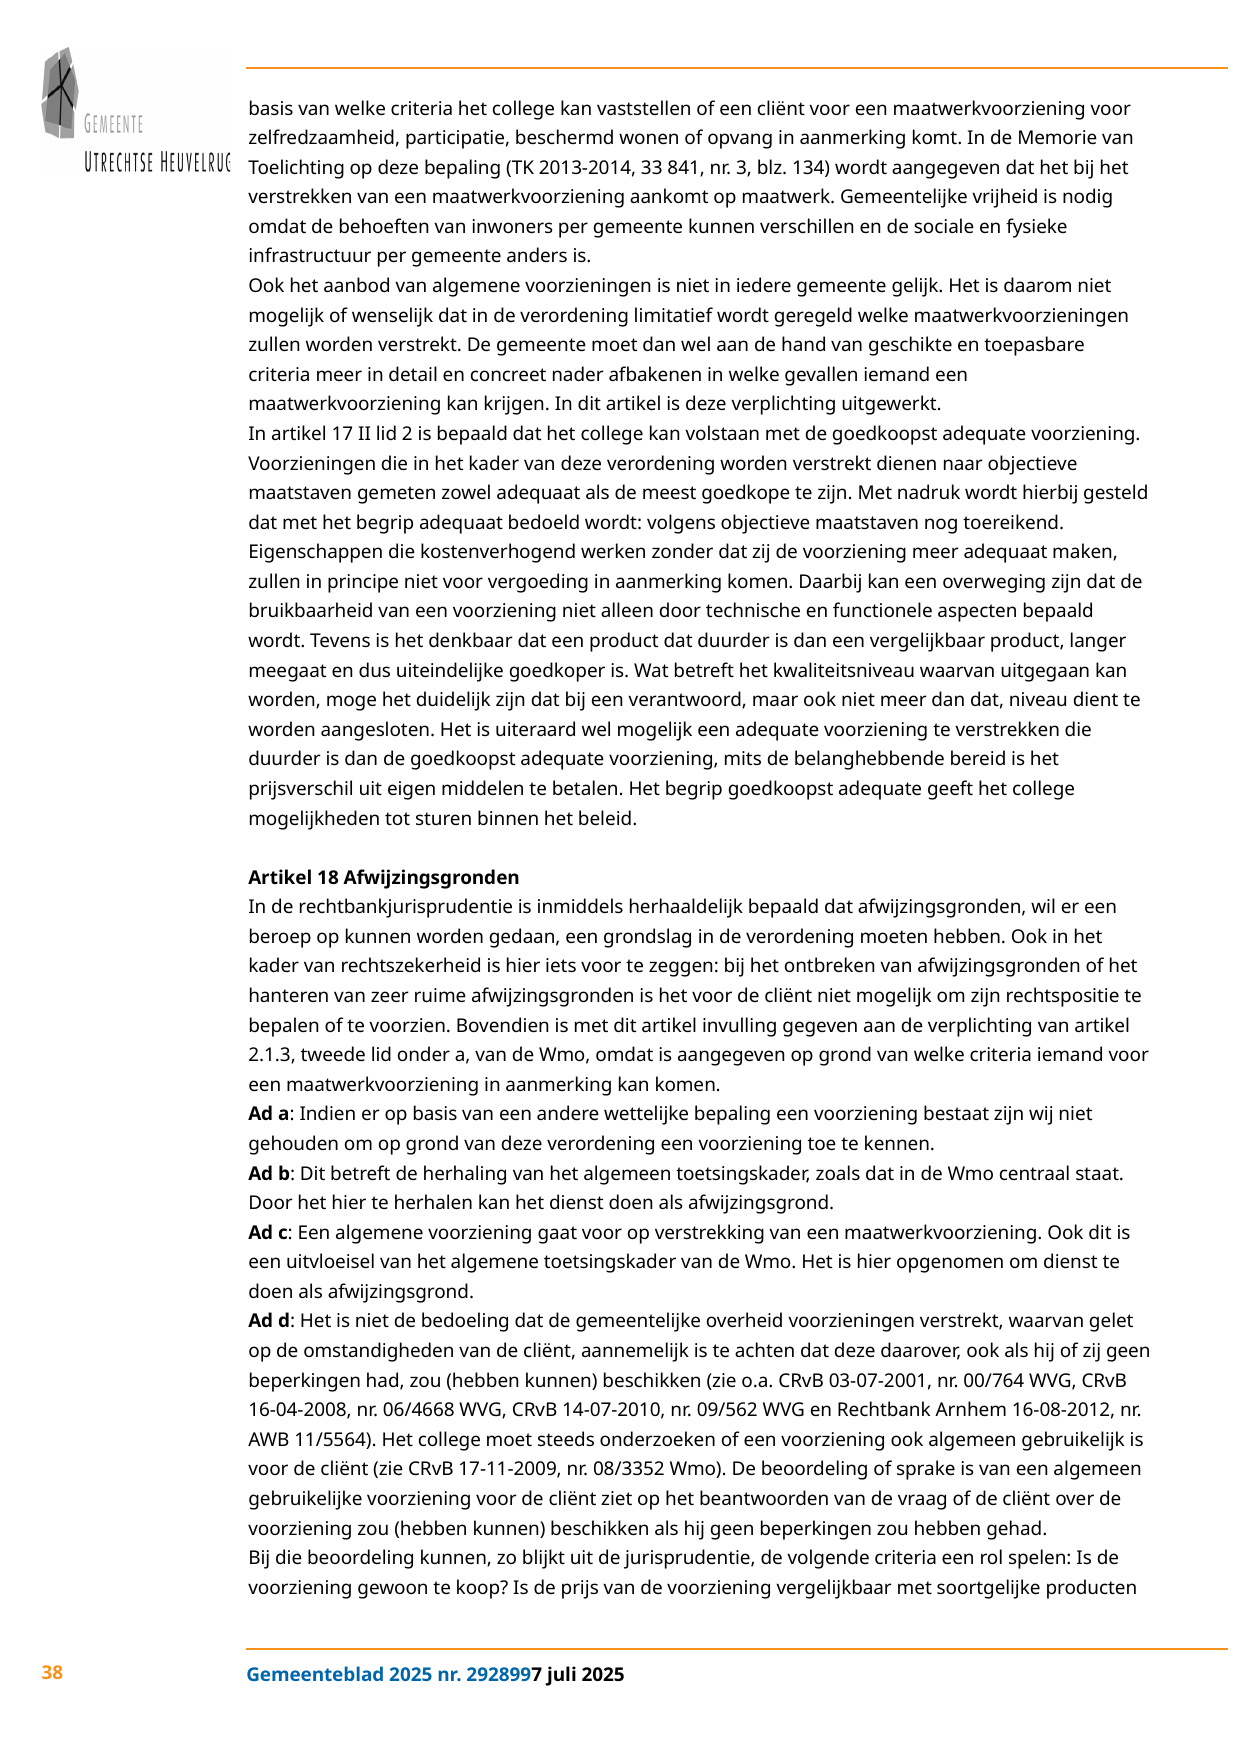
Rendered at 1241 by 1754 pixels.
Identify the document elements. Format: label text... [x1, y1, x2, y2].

text In de rechtbankjurisprudentie is inmiddels herhaaldelijk bepaald dat afwijzingsgronden, wil er een beroep op kunnen worden gedaan, een grondslag in de verordening moeten hebben. Ook in het kader van rechtszekerheid is hier iets voor te zeggen: bij het ontbreken van afwijzingsgronden of het hanteren van zeer ruime afwijzingsgronden is het voor de cliënt niet mogelijk om zijn rechtspositie te bepalen of te voorzien. Bovendien is met dit artikel invulling gegeven aan de verplichting van artikel 2.1.3, tweede lid onder a, van de Wmo, omdat is aangegeven op grond van welke criteria iemand voor een maatwerkvoorziening in aanmerking kan komen. [248, 893, 1152, 1097]
text Ad a: Indien er op basis van een andere wettelijke bepaling een voorziening bestaat zijn wij niet gehouden om op grond van deze verordening een voorziening toe te kennen. [248, 1101, 1152, 1156]
text Voorzieningen die in het kader van deze verordening worden verstrekt dienen naar objectieve maatstaven gemeten zowel adequaat als de meest goedkope te zijn. Met nadruk wordt hierbij gesteld dat met het begrip adequaat bedoeld wordt: volgens objectieve maatstaven nog toereikend. Eigenschappen die kostenverhogend werken zonder dat zij de voorziening meer adequaat maken, zullen in principe niet voor vergoeding in aanmerking komen. Daarbij kan een overweging zijn dat de bruikbaarheid van een voorziening niet alleen door technische en functionele aspecten bepaald wordt. Tevens is het denkbaar dat een product dat duurder is dan een vergelijkbaar product, langer meegaat en dus uiteindelijke goedkoper is. Wat betreft het kwaliteitsniveau waarvan uitgegaan kan worden, moge het duidelijk zijn dat bij een verantwoord, maar ook niet meer dan dat, niveau dient te worden aangesloten. Het is uiteraard wel mogelijk een adequate voorziening te verstrekken die duurder is dan de goedkoopst adequate voorziening, mits de belanghebbende bereid is het prijsverschil uit eigen middelen te betalen. Het begrip goedkoopst adequate geeft het college mogelijkheden tot sturen binnen het beleid. [248, 450, 1152, 831]
text Artikel 18 Afwijzingsgronden [248, 864, 1152, 890]
text Bij die beoordeling kunnen, zo blijkt uit de jurisprudentie, de volgende criteria een rol spelen: Is de voorziening gewoon te koop? Is de prijs van de voorziening vergelijkbaar met soortgelijke producten [248, 1544, 1152, 1600]
text Ad d: Het is niet de bedoeling dat de gemeentelijke overheid voorzieningen verstrekt, waarvan gelet op de omstandigheden van de cliënt, aannemelijk is te achten dat deze daarover, ook als hij of zij geen beperkingen had, zou (hebben kunnen) beschikken (zie o.a. CRvB 03-07-2001, nr. 00/764 WVG, CRvB 16-04-2008, nr. 06/4668 WVG, CRvB 14-07-2010, nr. 09/562 WVG en Rechtbank Arnhem 16-08-2012, nr. AWB 11/5564). Het college moet steeds onderzoeken of een voorziening ook algemeen gebruikelijk is voor de cliënt (zie CRvB 17-11-2009, nr. 08/3352 Wmo). De beoordeling of sprake is van een algemeen gebruikelijke voorziening voor de cliënt ziet op het beantwoorden van de vraag of de cliënt over de voorziening zou (hebben kunnen) beschikken als hij geen beperkingen zou hebben gehad. [248, 1308, 1152, 1541]
text In artikel 17 II lid 2 is bepaald dat het college kan volstaan met de goedkoopst adequate voorziening. [248, 420, 1152, 446]
text basis van welke criteria het college kan vaststellen of een cliënt voor een maatwerkvoorziening voor zelfredzaamheid, participatie, beschermd wonen of opvang in aanmerking komt. In de Memorie van Toelichting op deze bepaling (TK 2013-2014, 33 841, nr. 3, blz. 134) wordt aangegeven dat het bij het verstrekken van een maatwerkvoorziening aankomt op maatwerk. Gemeentelijke vrijheid is nodig omdat de behoeften van inwoners per gemeente kunnen verschillen en de sociale en fysieke infrastructuur per gemeente anders is. [248, 95, 1152, 268]
text Ook het aanbod van algemene voorzieningen is niet in iedere gemeente gelijk. Het is daarom niet mogelijk of wenselijk dat in de verordening limitatief wordt geregeld welke maatwerkvoorzieningen zullen worden verstrekt. De gemeente moet dan wel aan de hand van geschikte en toepasbare criteria meer in detail en concreet nader afbakenen in welke gevallen iemand een maatwerkvoorziening kan krijgen. In dit artikel is deze verplichting uitgewerkt. [248, 272, 1152, 416]
text Ad c: Een algemene voorziening gaat voor op verstrekking van een maatwerkvoorziening. Ook dit is een uitvloeisel van het algemene toetsingskader van de Wmo. Het is hier opgenomen om dienst te doen als afwijzingsgrond. [248, 1219, 1152, 1304]
text Ad b: Dit betreft de herhaling van het algemeen toetsingskader, zoals dat in de Wmo centraal staat. Door het hier te herhalen kan het dienst doen als afwijzingsgrond. [248, 1160, 1152, 1215]
picture [41, 47, 231, 172]
